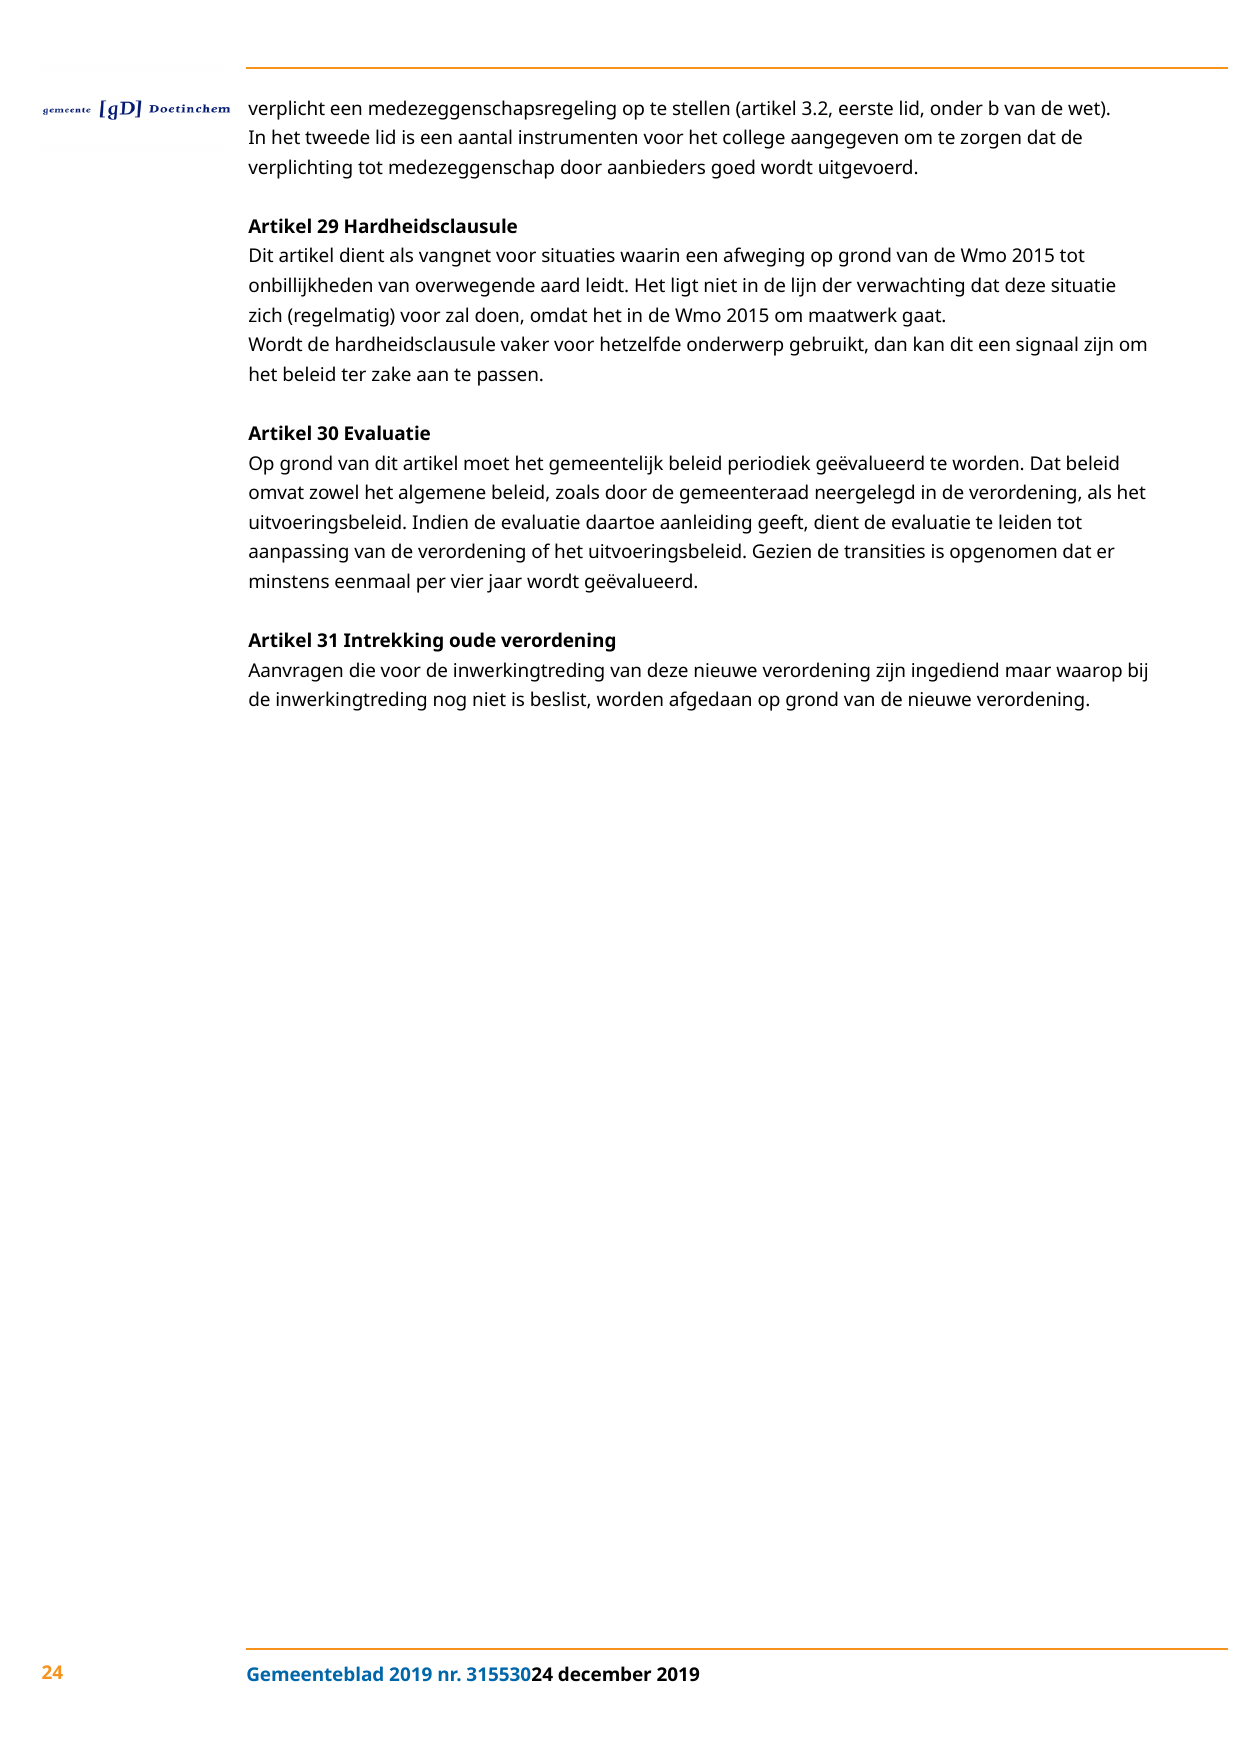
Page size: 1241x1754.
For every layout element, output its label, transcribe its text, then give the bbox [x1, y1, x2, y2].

text In het tweede lid is een aantal instrumenten voor het college aangegeven om te zorgen dat de verplichting tot medezeggenschap door aanbieders goed wordt uitgevoerd. [248, 124, 1152, 180]
text Artikel 31 Intrekking oude verordening [248, 627, 1152, 653]
picture [41, 47, 231, 172]
text Artikel 29 Hardheidsclausule [248, 213, 1152, 239]
text Dit artikel dient als vangnet voor situaties waarin een afweging op grond van de Wmo 2015 tot onbillijkheden van overwegende aard leidt. Het ligt niet in de lijn der verwachting dat deze situatie zich (regelmatig) voor zal doen, omdat het in de Wmo 2015 om maatwerk gaat. [248, 243, 1152, 328]
text verplicht een medezeggenschapsregeling op te stellen (artikel 3.2, eerste lid, onder b van de wet). [248, 95, 1152, 121]
text Op grond van dit artikel moet het gemeentelijk beleid periodiek geëvalueerd te worden. Dat beleid omvat zowel het algemene beleid, zoals door de gemeenteraad neergelegd in de verordening, als het uitvoeringsbeleid. Indien de evaluatie daartoe aanleiding geeft, dient de evaluatie te leiden tot aanpassing van de verordening of het uitvoeringsbeleid. Gezien de transities is opgenomen dat er minstens eenmaal per vier jaar wordt geëvalueerd. [248, 450, 1152, 594]
text Aanvragen die voor de inwerkingtreding van deze nieuwe verordening zijn ingediend maar waarop bij de inwerkingtreding nog niet is beslist, worden afgedaan op grond van de nieuwe verordening. [248, 657, 1152, 712]
text Wordt de hardheidsclausule vaker voor hetzelfde onderwerp gebruikt, dan kan dit een signaal zijn om het beleid ter zake aan te passen. [248, 331, 1152, 387]
text Artikel 30 Evaluatie [248, 420, 1152, 446]
